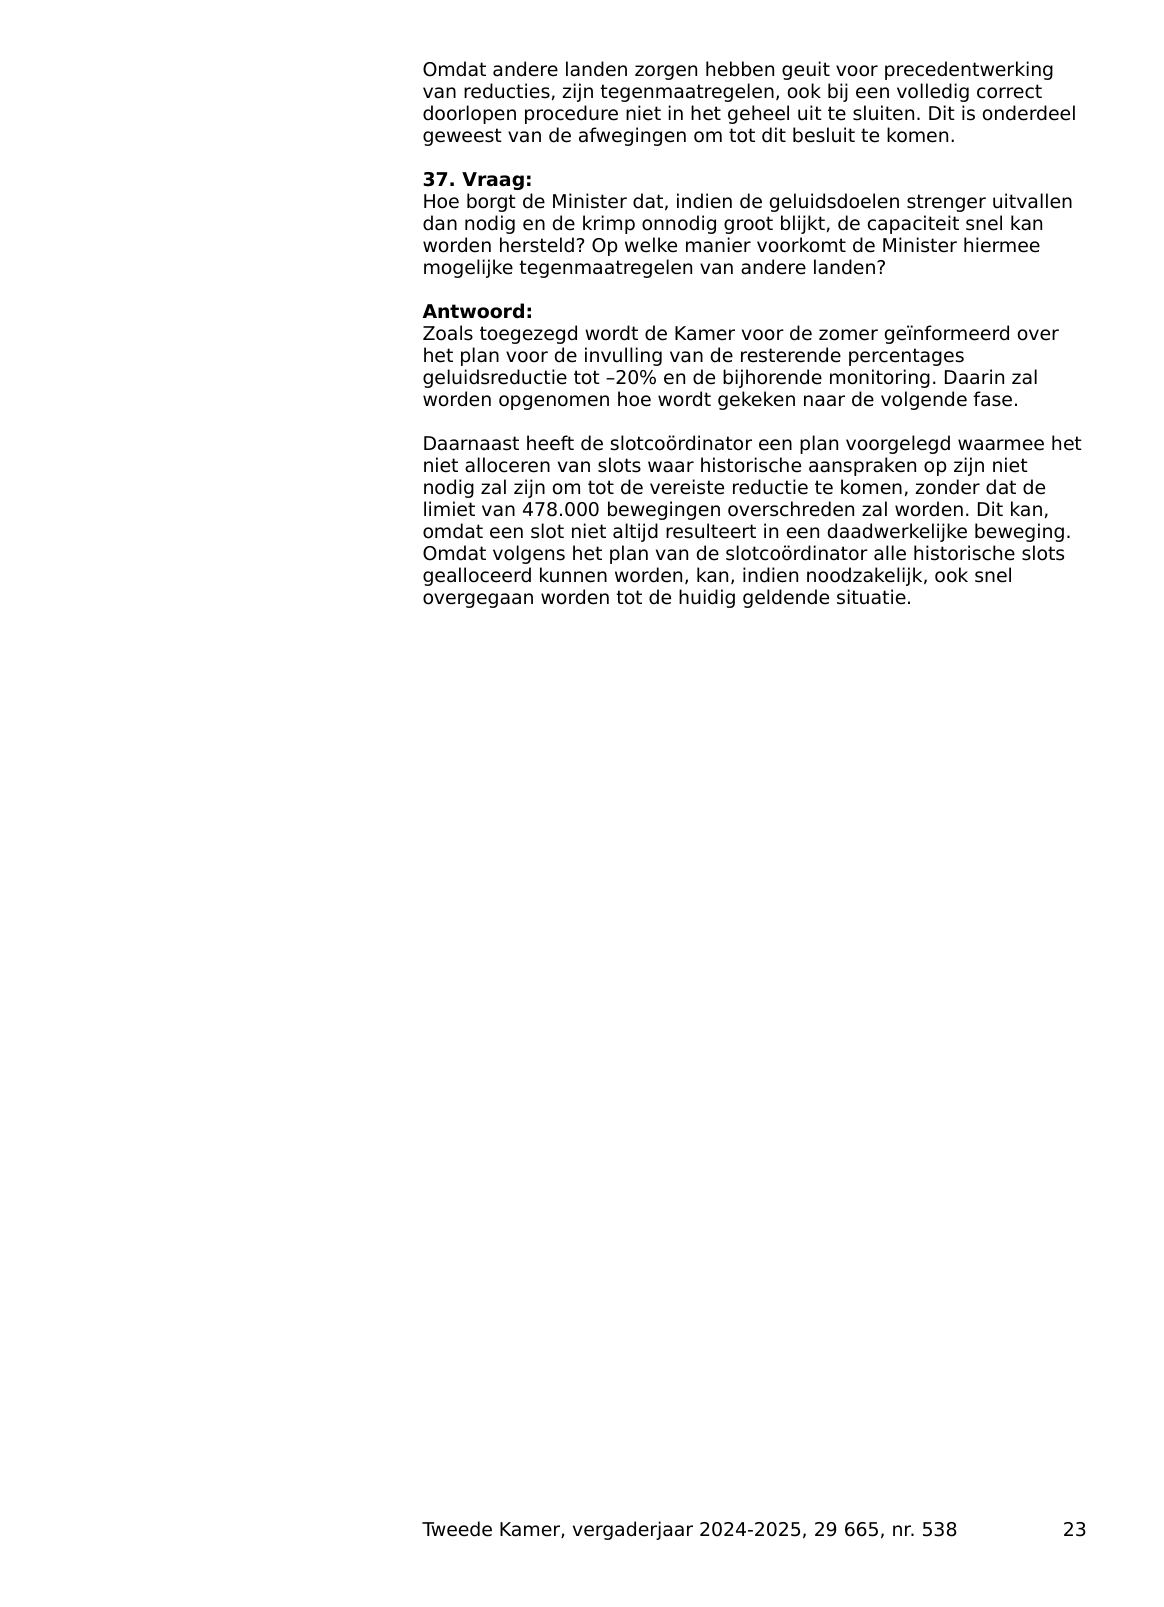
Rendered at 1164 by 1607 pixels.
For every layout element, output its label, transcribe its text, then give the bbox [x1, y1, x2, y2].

text Zoals toegezegd wordt de Kamer voor de zomer geïnformeerd over het plan voor de invulling van de resterende percentages geluidsreductie tot –20% en de bijhorende monitoring. Daarin zal worden opgenomen hoe wordt gekeken naar de volgende fase. [422, 323, 1087, 411]
text Omdat andere landen zorgen hebben geuit voor precedentwerking van reducties, zijn tegenmaatregelen, ook bij een volledig correct doorlopen procedure niet in het geheel uit te sluiten. Dit is onderdeel geweest van de afwegingen om tot dit besluit te komen. [422, 59, 1087, 147]
text Daarnaast heeft de slotcoördinator een plan voorgelegd waarmee het niet alloceren van slots waar historische aanspraken op zijn niet nodig zal zijn om tot de vereiste reductie te komen, zonder dat de limiet van 478.000 bewegingen overschreden zal worden. Dit kan, omdat een slot niet altijd resulteert in een daadwerkelijke beweging. Omdat volgens het plan van de slotcoördinator alle historische slots gealloceerd kunnen worden, kan, indien noodzakelijk, ook snel overgegaan worden tot de huidig geldende situatie. [422, 433, 1087, 609]
text Antwoord: [422, 301, 1087, 323]
text Hoe borgt de Minister dat, indien de geluidsdoelen strenger uitvallen dan nodig en de krimp onnodig groot blijkt, de capaciteit snel kan worden hersteld? Op welke manier voorkomt de Minister hiermee mogelijke tegenmaatregelen van andere landen? [422, 191, 1087, 279]
text 37. Vraag: [422, 169, 1087, 191]
